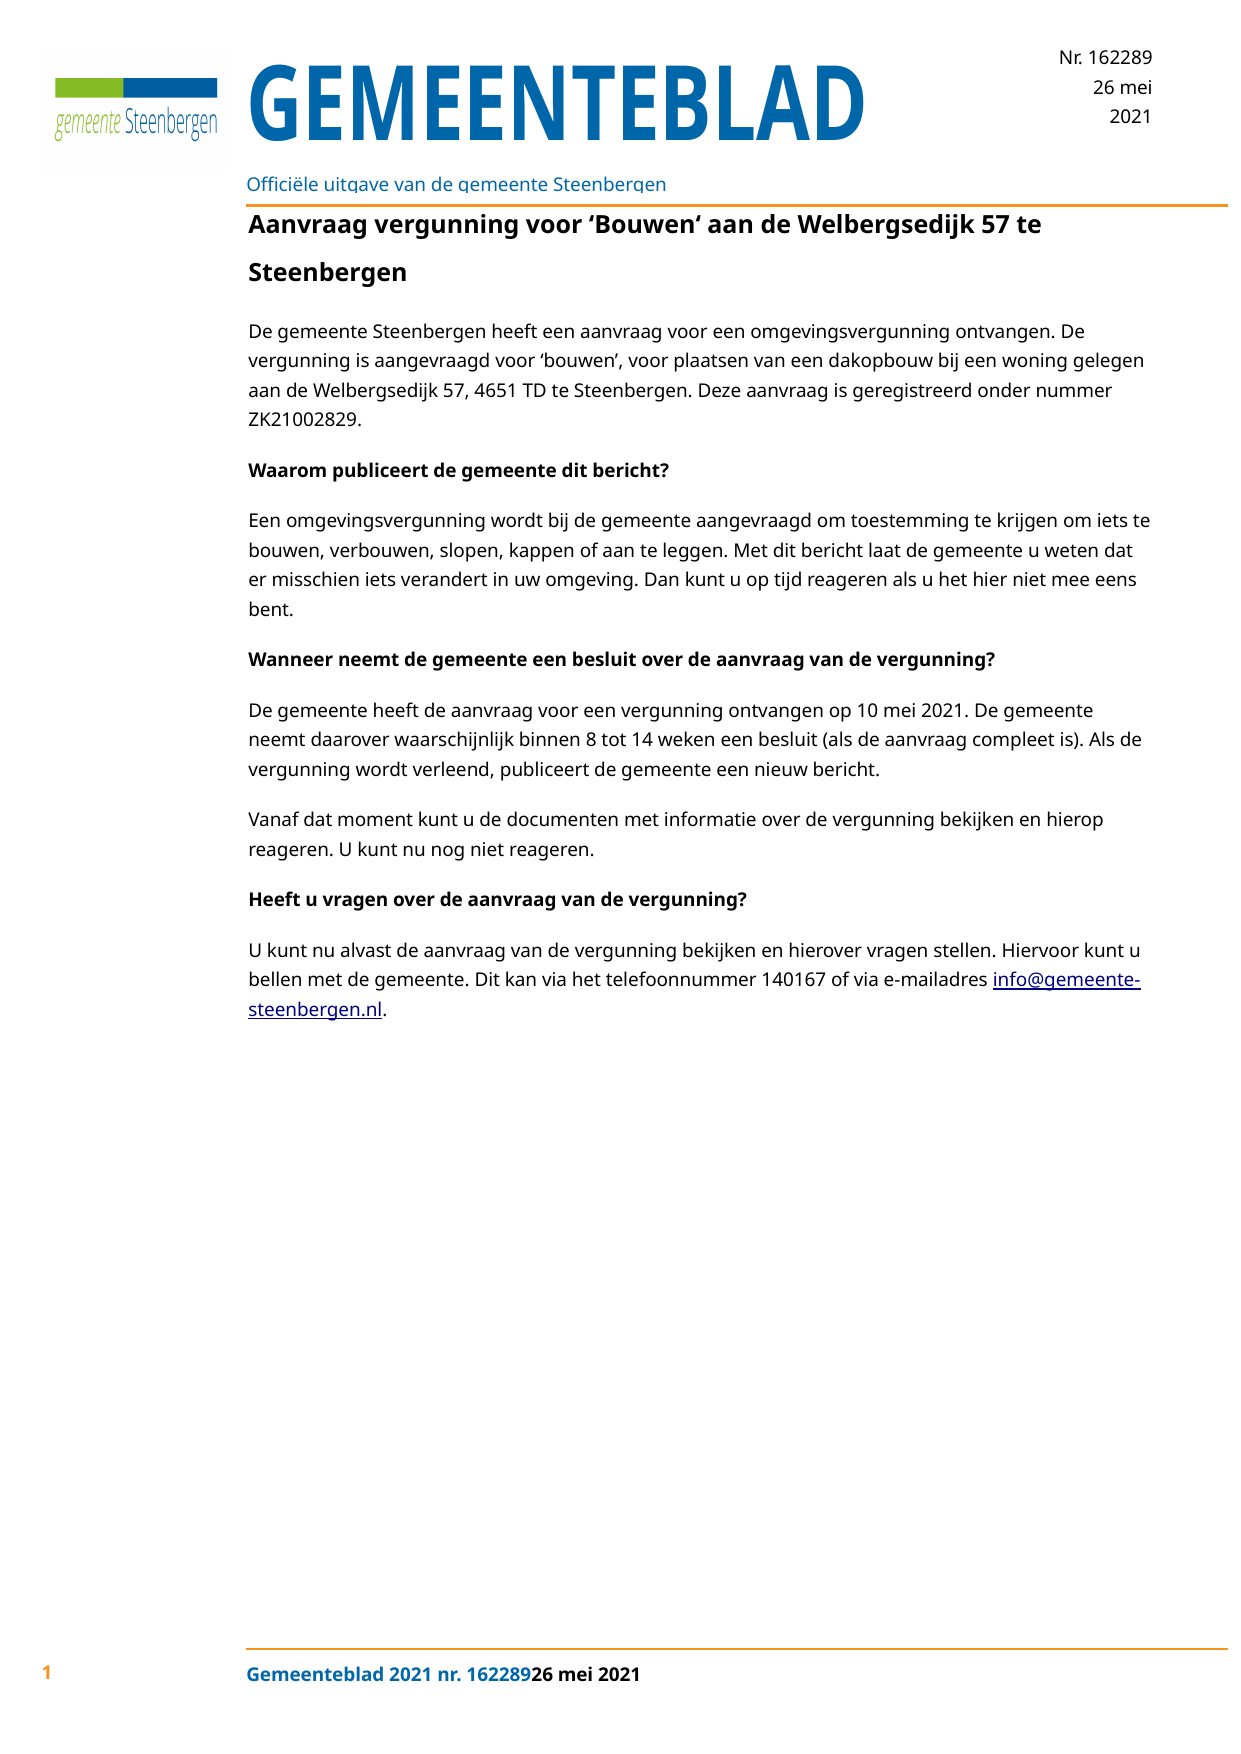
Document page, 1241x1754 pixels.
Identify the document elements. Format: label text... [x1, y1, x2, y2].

text Waarom publiceert de gemeente dit bericht? [248, 457, 1152, 483]
text Aanvraag vergunning voor ‘Bouwen‘ aan de Welbergsedijk 57 te Steenbergen [248, 207, 1152, 288]
text Heeft u vragen over de aanvraag van de vergunning? [248, 887, 1152, 912]
text Een omgevingsvergunning wordt bij de gemeente aangevraagd om toestemming te krijgen om iets te bouwen, verbouwen, slopen, kappen of aan te leggen. Met dit bericht laat de gemeente u weten dat er misschien iets verandert in uw omgeving. Dan kunt u op tijd reageren als u het hier niet mee eens bent. [248, 507, 1152, 622]
picture [41, 47, 231, 172]
text De gemeente heeft de aanvraag voor een vergunning ontvangen op 10 mei 2021. De gemeente neemt daarover waarschijnlijk binnen 8 tot 14 weken een besluit (als de aanvraag compleet is). Als de vergunning wordt verleend, publiceert de gemeente een nieuw bericht. [248, 697, 1152, 782]
text De gemeente Steenbergen heeft een aanvraag voor een omgevingsvergunning ontvangen. De vergunning is aangevraagd voor ‘bouwen’, voor plaatsen van een dakopbouw bij een woning gelegen aan de Welbergsedijk 57, 4651 TD te Steenbergen. Deze aanvraag is geregistreerd onder nummer ZK21002829. [248, 318, 1152, 432]
text Vanaf dat moment kunt u de documenten met informatie over de vergunning bekijken en hierop reageren. U kunt nu nog niet reageren. [248, 807, 1152, 862]
text U kunt nu alvast de aanvraag van de vergunning bekijken en hierover vragen stellen. Hiervoor kunt u bellen met de gemeente. Dit kan via het telefoonnummer 140167 of via e-mailadres info@gemeente-steenbergen.nl. [248, 937, 1152, 1022]
text Wanneer neemt de gemeente een besluit over de aanvraag van de vergunning? [248, 647, 1152, 672]
